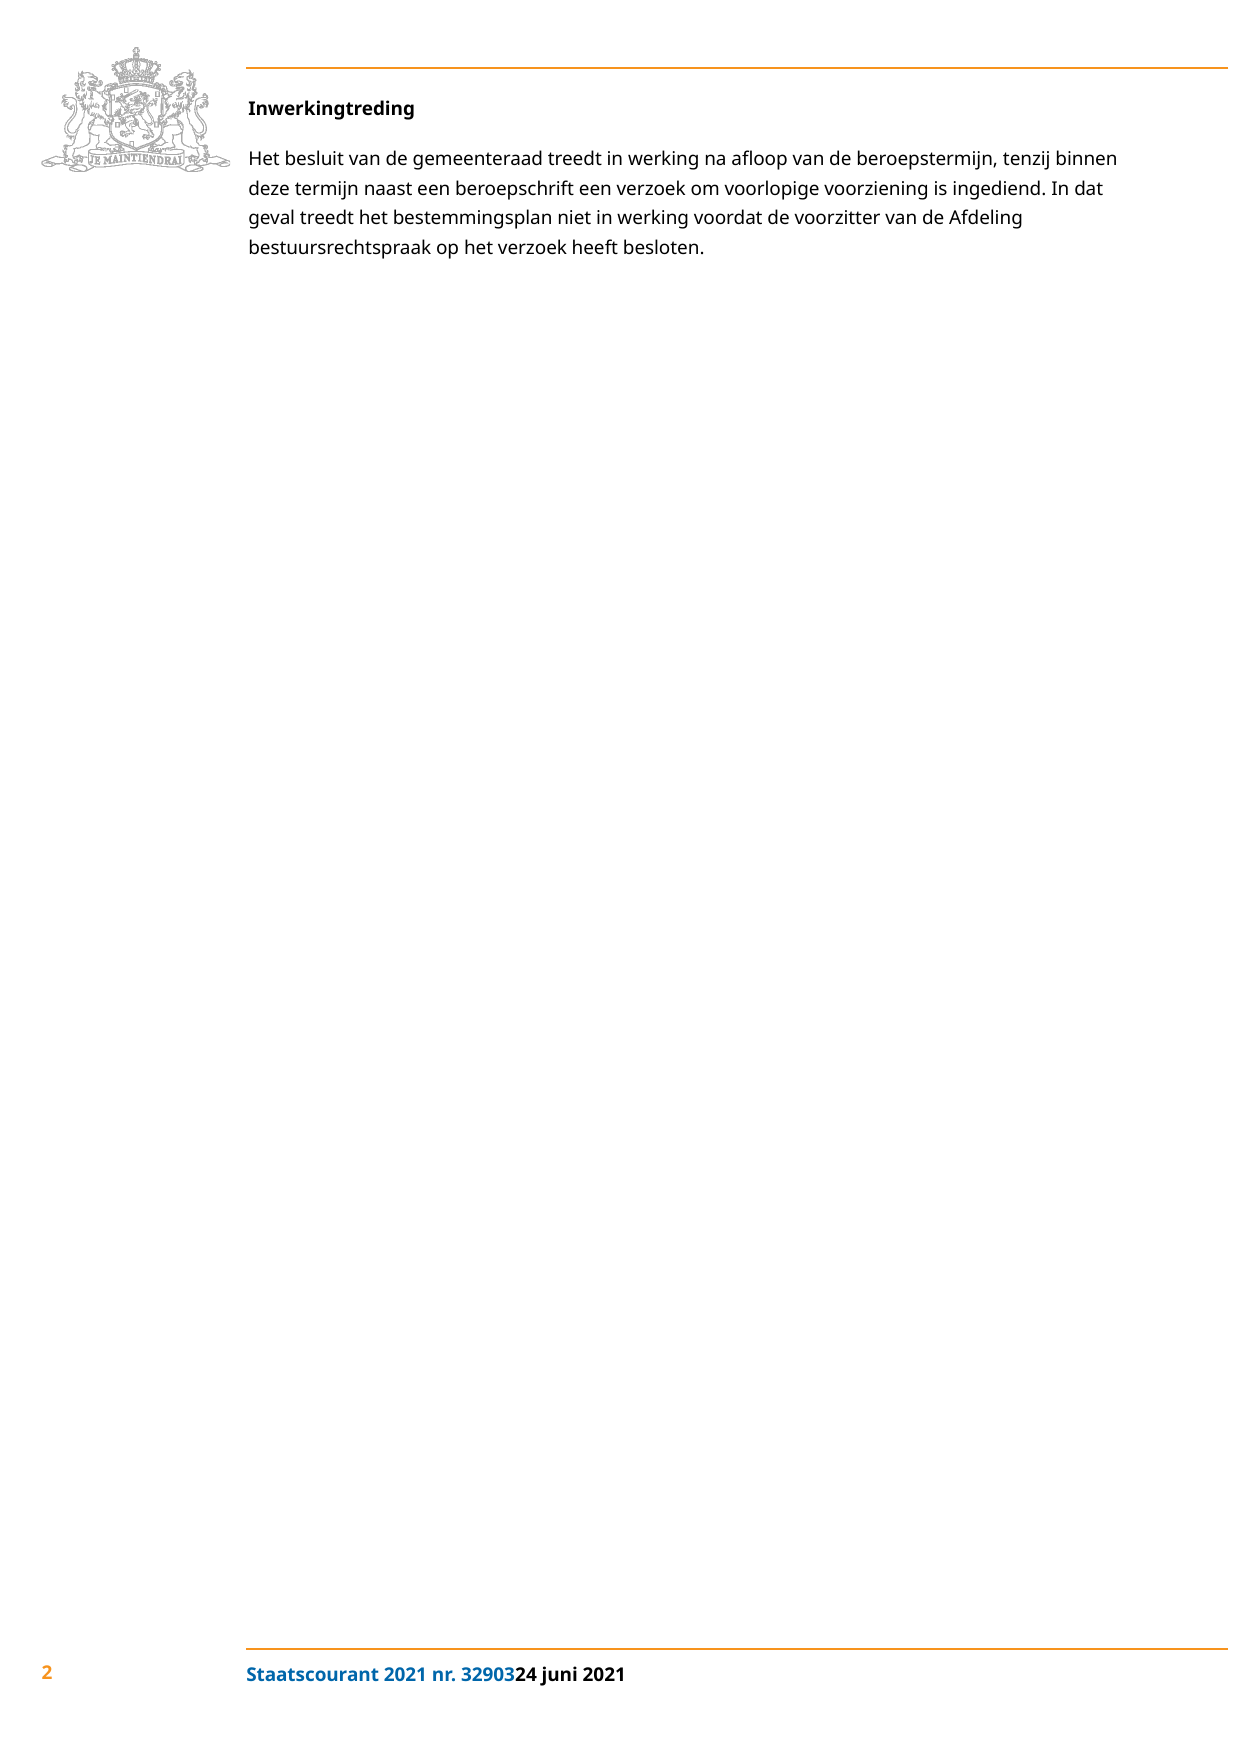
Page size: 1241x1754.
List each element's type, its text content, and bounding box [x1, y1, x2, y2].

text Het besluit van de gemeenteraad treedt in werking na afloop van de beroepstermijn, tenzij binnen deze termijn naast een beroepschrift een verzoek om voorlopige voorziening is ingediend. In dat geval treedt het bestemmingsplan niet in werking voordat de voorzitter van de Afdeling bestuursrechtspraak op het verzoek heeft besloten. [248, 145, 1152, 260]
text Inwerkingtreding [248, 95, 1152, 121]
picture [41, 47, 231, 172]
